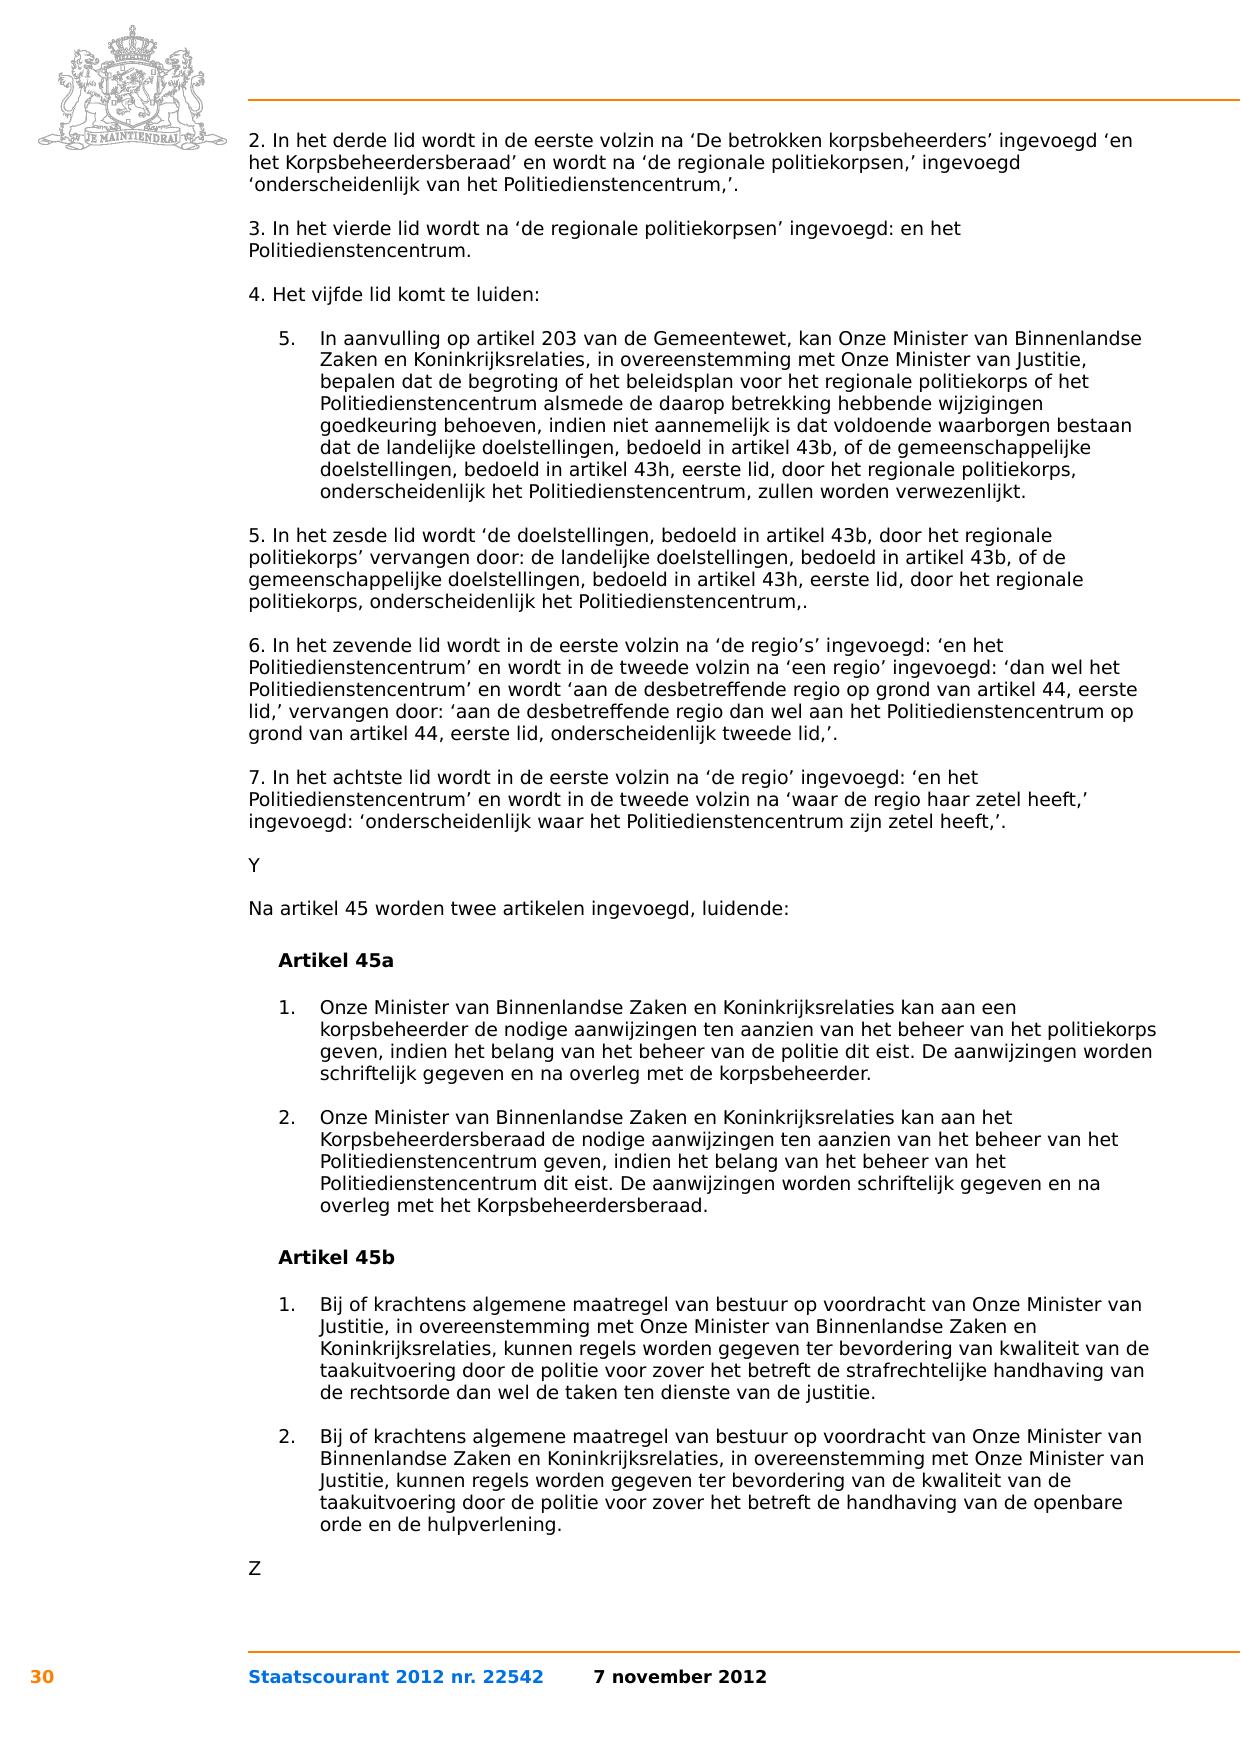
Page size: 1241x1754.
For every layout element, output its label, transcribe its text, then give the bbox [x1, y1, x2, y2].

text 3. In het vierde lid wordt na ‘de regionale politiekorpsen’ ingevoegd: en het Politiedienstencentrum. [248, 218, 1163, 262]
text 7. In het achtste lid wordt in de eerste volzin na ‘de regio’ ingevoegd: ‘en het Politiedienstencentrum’ en wordt in de tweede volzin na ‘waar de regio haar zetel heeft,’ ingevoegd: ‘onderscheidenlijk waar het Politiedienstencentrum zijn zetel heeft,’. [248, 767, 1163, 833]
text 5. In aanvulling op artikel 203 van de Gemeentewet, kan Onze Minister van Binnenlandse Zaken en Koninkrijksrelaties, in overeenstemming met Onze Minister van Justitie, bepalen dat de begroting of het beleidsplan voor het regionale politiekorps of het Politiedienstencentrum alsmede de daarop betrekking hebbende wijzigingen goedkeuring behoeven, indien niet aannemelijk is dat voldoende waarborgen bestaan dat de landelijke doelstellingen, bedoeld in artikel 43b, of de gemeenschappelijke doelstellingen, bedoeld in artikel 43h, eerste lid, door het regionale politiekorps, onderscheidenlijk het Politiedienstencentrum, zullen worden verwezenlijkt. [278, 327, 1163, 503]
text Na artikel 45 worden twee artikelen ingevoegd, luidende: [248, 898, 1163, 920]
text 1. Onze Minister van Binnenlandse Zaken en Koninkrijksrelaties kan aan een korpsbeheerder de nodige aanwijzingen ten aanzien van het beheer van het politiekorps geven, indien het belang van het beheer van de politie dit eist. De aanwijzingen worden schriftelijk gegeven en na overleg met de korpsbeheerder. [278, 997, 1163, 1085]
subtitle Artikel 45b [278, 1247, 1163, 1269]
text 2. In het derde lid wordt in de eerste volzin na ‘De betrokken korpsbeheerders’ ingevoegd ‘en het Korpsbeheerdersberaad’ en wordt na ‘de regionale politiekorpsen,’ ingevoegd ‘onderscheidenlijk van het Politiedienstencentrum,’. [248, 130, 1163, 196]
text 4. Het vijfde lid komt te luiden: [248, 283, 1163, 306]
text 1. Bij of krachtens algemene maatregel van bestuur op voordracht van Onze Minister van Justitie, in overeenstemming met Onze Minister van Binnenlandse Zaken en Koninkrijksrelaties, kunnen regels worden gegeven ter bevordering van kwaliteit van de taakuitvoering door de politie voor zover het betreft de strafrechtelijke handhaving van de rechtsorde dan wel de taken ten dienste van de justitie. [278, 1294, 1163, 1404]
text 2. Bij of krachtens algemene maatregel van bestuur op voordracht van Onze Minister van Binnenlandse Zaken en Koninkrijksrelaties, in overeenstemming met Onze Minister van Justitie, kunnen regels worden gegeven ter bevordering van de kwaliteit van de taakuitvoering door de politie voor zover het betreft de handhaving van de openbare orde en de hulpverlening. [278, 1426, 1163, 1536]
text 2. Onze Minister van Binnenlandse Zaken en Koninkrijksrelaties kan aan het Korpsbeheerdersberaad de nodige aanwijzingen ten aanzien van het beheer van het Politiedienstencentrum geven, indien het belang van het beheer van het Politiedienstencentrum dit eist. De aanwijzingen worden schriftelijk gegeven en na overleg met het Korpsbeheerdersberaad. [278, 1107, 1163, 1217]
text Y [248, 854, 1163, 876]
text Z [248, 1557, 1163, 1579]
subtitle Artikel 45a [278, 950, 1163, 972]
picture [38, 25, 227, 150]
text 5. In het zesde lid wordt ‘de doelstellingen, bedoeld in artikel 43b, door het regionale politiekorps’ vervangen door: de landelijke doelstellingen, bedoeld in artikel 43b, of de gemeenschappelijke doelstellingen, bedoeld in artikel 43h, eerste lid, door het regionale politiekorps, onderscheidenlijk het Politiedienstencentrum,. [248, 525, 1163, 613]
text 6. In het zevende lid wordt in de eerste volzin na ‘de regio’s’ ingevoegd: ‘en het Politiedienstencentrum’ en wordt in de tweede volzin na ‘een regio’ ingevoegd: ‘dan wel het Politiedienstencentrum’ en wordt ‘aan de desbetreffende regio op grond van artikel 44, eerste lid,’ vervangen door: ‘aan de desbetreffende regio dan wel aan het Politiedienstencentrum op grond van artikel 44, eerste lid, onderscheidenlijk tweede lid,’. [248, 635, 1163, 745]
